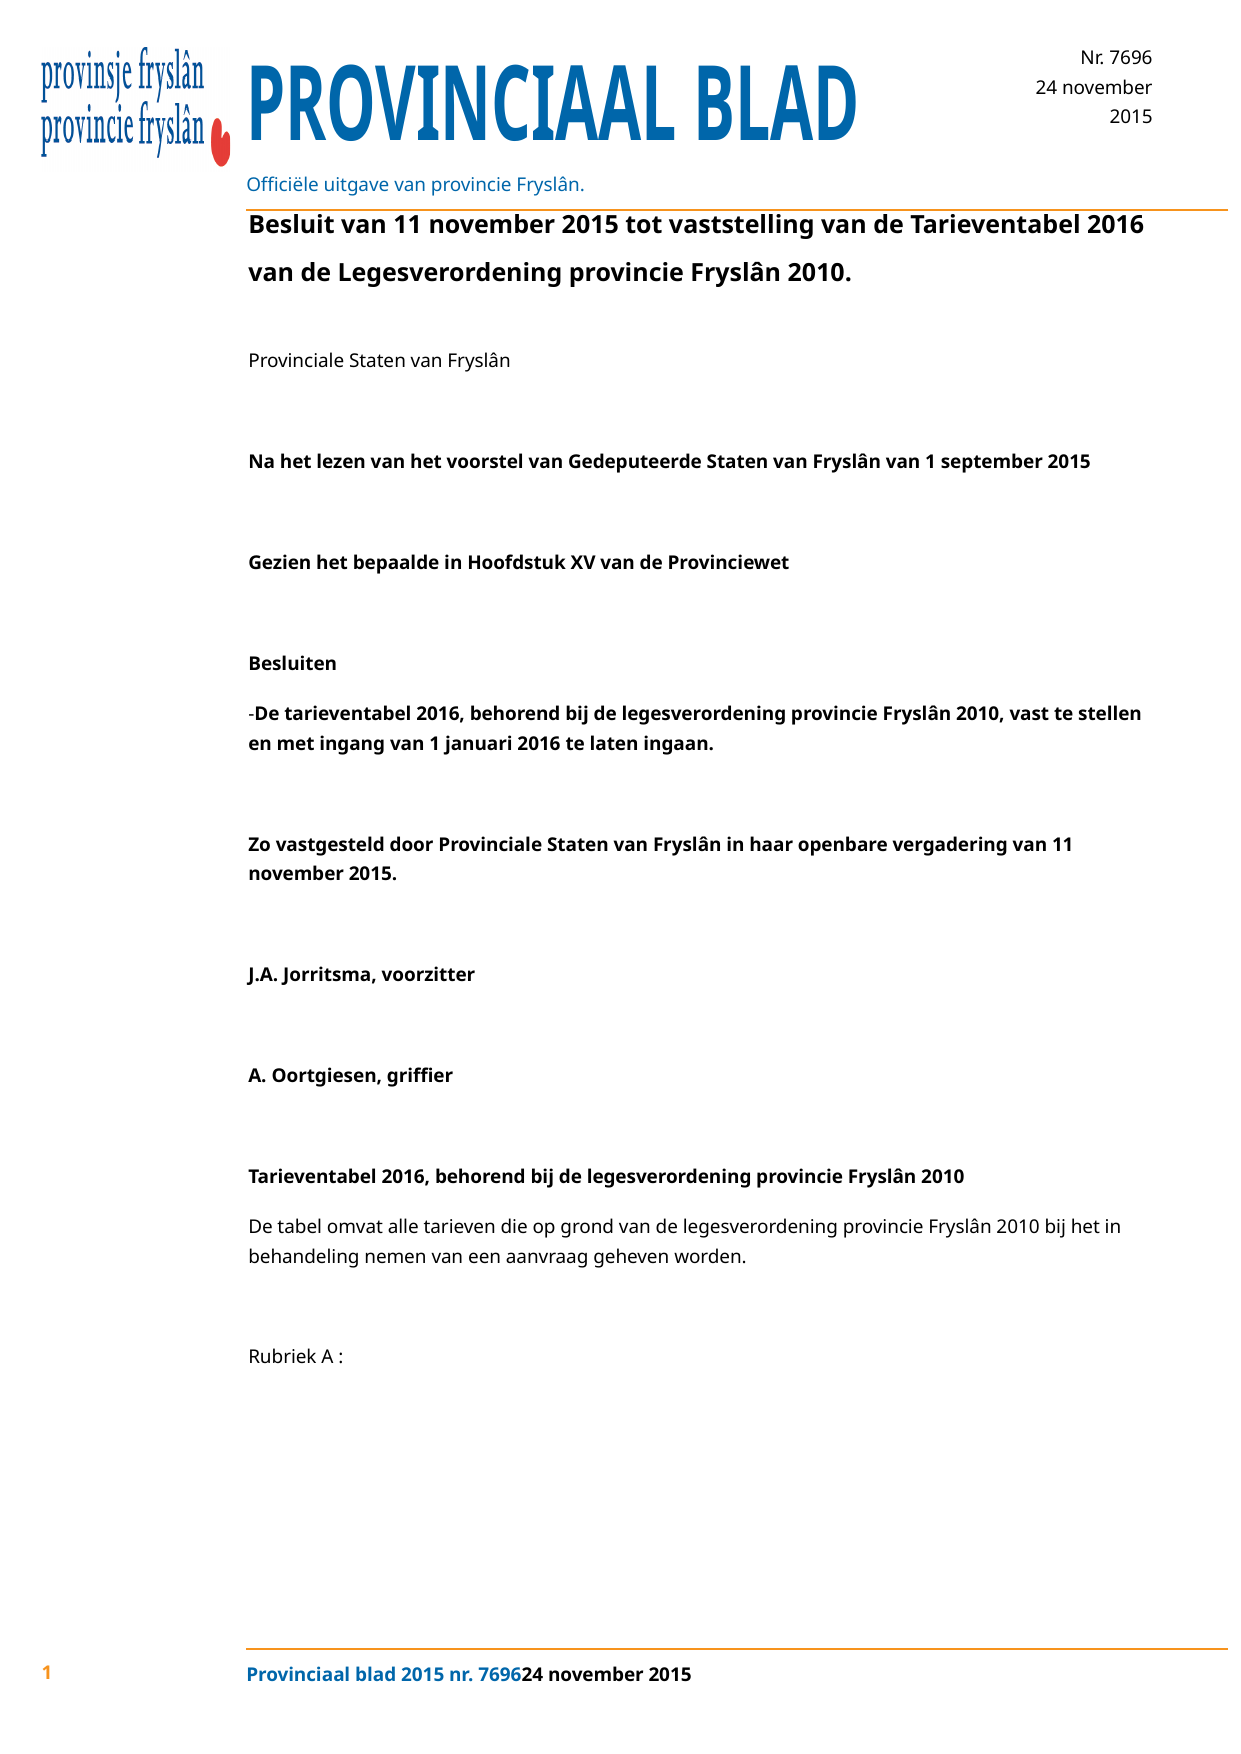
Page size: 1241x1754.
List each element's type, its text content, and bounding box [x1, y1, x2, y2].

text De tabel omvat alle tarieven die op grond van de legesverordening provincie Fryslân 2010 bij het in behandeling nemen van een aanvraag geheven worden. [248, 1213, 1152, 1269]
text J.A. Jorritsma, voorzitter [248, 961, 1152, 987]
text A. Oortgiesen, griffier [248, 1062, 1152, 1088]
text Gezien het bepaalde in Hoofdstuk XV van de Provinciewet [248, 549, 1152, 575]
text -De tarieventabel 2016, behorend bij de legesverordening provincie Fryslân 2010, vast te stellen en met ingang van 1 januari 2016 te laten ingaan. [248, 700, 1152, 756]
text Rubriek A : [248, 1344, 1152, 1369]
text Besluit van 11 november 2015 tot vaststelling van de Tarieventabel 2016 van de Legesverordening provincie Fryslân 2010. [248, 211, 1152, 288]
picture [41, 47, 231, 172]
text Tarieventabel 2016, behorend bij de legesverordening provincie Fryslân 2010 [248, 1163, 1152, 1189]
text Provinciale Staten van Fryslân [248, 347, 1152, 373]
text Besluiten [248, 650, 1152, 676]
text Na het lezen van het voorstel van Gedeputeerde Staten van Fryslân van 1 september 2015 [248, 448, 1152, 474]
text Zo vastgesteld door Provinciale Staten van Fryslân in haar openbare vergadering van 11 november 2015. [248, 831, 1152, 886]
